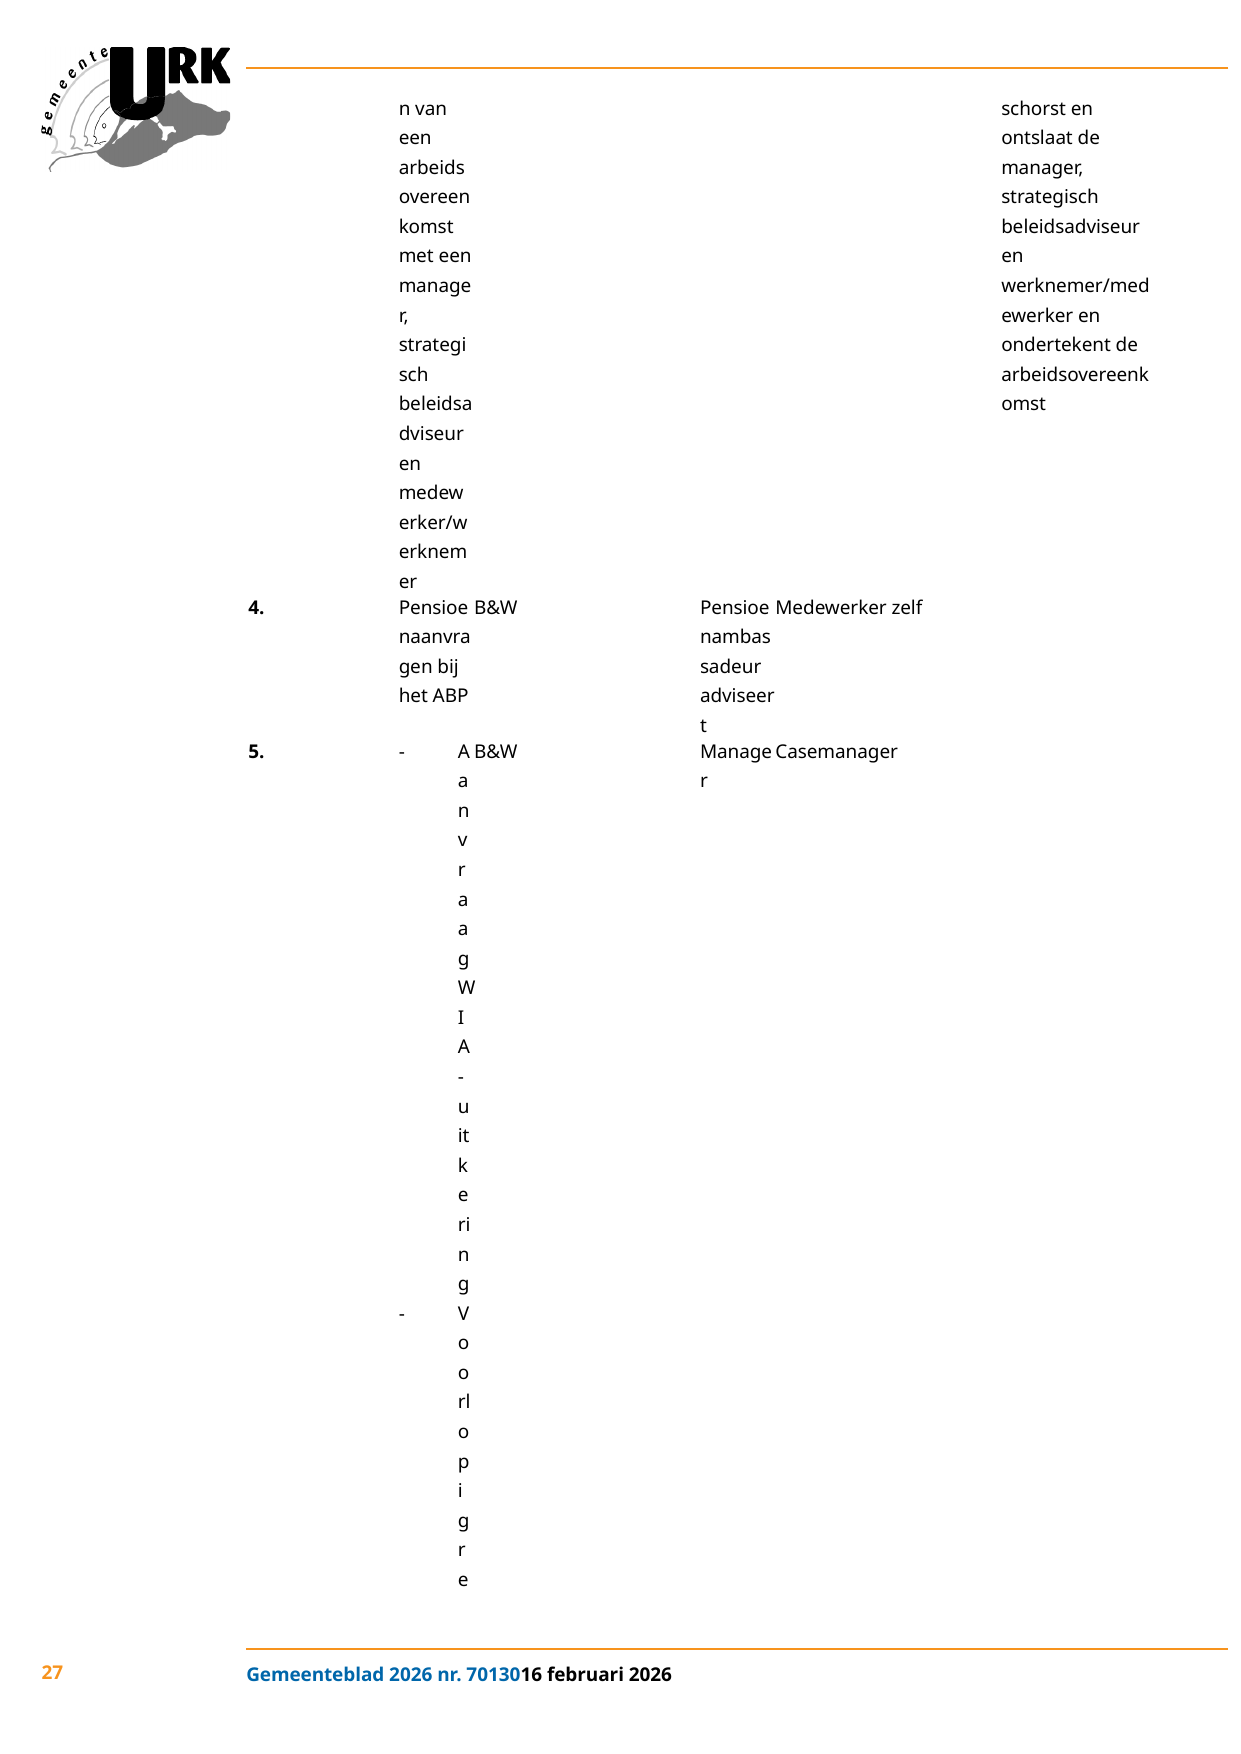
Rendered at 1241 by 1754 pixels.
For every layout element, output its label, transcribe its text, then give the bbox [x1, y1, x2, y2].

table_cell Aanvraag WIA-uitkering Voorlopig re- [399, 738, 474, 1592]
table_cell [248, 95, 398, 594]
table_cell 4. [248, 594, 398, 738]
table_cell [775, 95, 1001, 594]
picture [41, 47, 231, 172]
table_cell Casemanager [775, 738, 1001, 1592]
table_cell [700, 95, 775, 594]
table_cell Pensioenaanvragen bij het ABP [399, 594, 474, 738]
table_cell [1001, 594, 1152, 738]
table_cell B&W [474, 594, 700, 738]
table_cell [474, 95, 700, 594]
table_cell [1001, 738, 1152, 1592]
table_cell Medewerker zelf [775, 594, 1001, 738]
table_cell 5. [248, 738, 398, 1592]
table_cell B&W [474, 738, 700, 1592]
table_cell n van een arbeidsovereenkomst met een manager, strategisch beleidsadviseur en medewerker/werknemer [399, 95, 474, 594]
table_cell schorst en ontslaat de manager, strategisch beleidsadviseur en werknemer/medewerker en ondertekent de arbeidsovereenkomst [1001, 95, 1152, 594]
table_cell Manager [700, 738, 775, 1592]
table_cell Pensioenambassadeur adviseert [700, 594, 775, 738]
